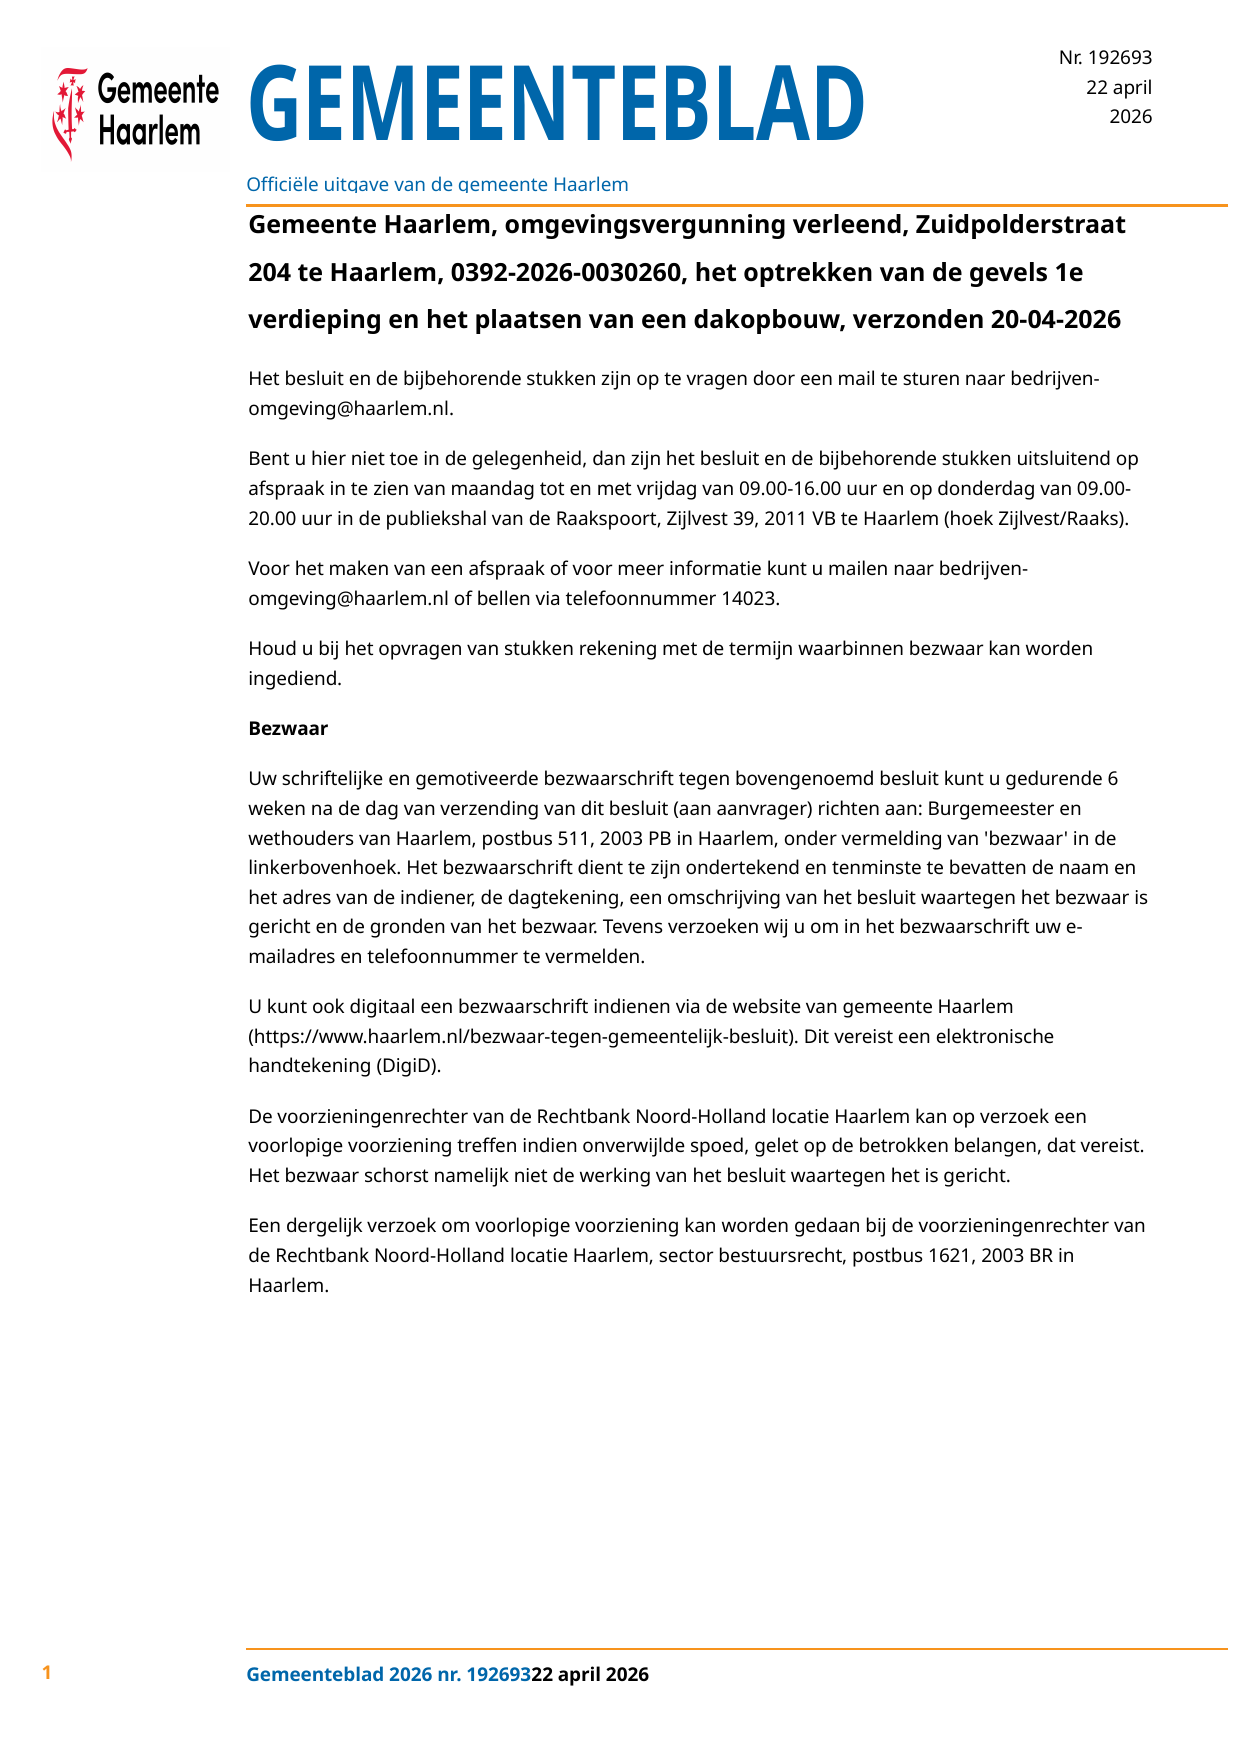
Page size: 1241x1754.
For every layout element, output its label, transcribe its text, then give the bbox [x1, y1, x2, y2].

text Uw schriftelijke en gemotiveerde bezwaarschrift tegen bovengenoemd besluit kunt u gedurende 6 weken na de dag van verzending van dit besluit (aan aanvrager) richten aan: Burgemeester en wethouders van Haarlem, postbus 511, 2003 PB in Haarlem, onder vermelding van 'bezwaar' in de linkerbovenhoek. Het bezwaarschrift dient te zijn ondertekend en tenminste te bevatten de naam en het adres van de indiener, de dagtekening, een omschrijving van het besluit waartegen het bezwaar is gericht en de gronden van het bezwaar. Tevens verzoeken wij u om in het bezwaarschrift uw e-mailadres en telefoonnummer te vermelden. [248, 766, 1152, 969]
text Houd u bij het opvragen van stukken rekening met de termijn waarbinnen bezwaar kan worden ingediend. [248, 635, 1152, 690]
text Bent u hier niet toe in de gelegenheid, dan zijn het besluit en de bijbehorende stukken uitsluitend op afspraak in te zien van maandag tot en met vrijdag van 09.00-16.00 uur en op donderdag van 09.00-20.00 uur in de publiekshal van de Raakspoort, Zijlvest 39, 2011 VB te Haarlem (hoek Zijlvest/Raaks). [248, 446, 1152, 530]
picture [41, 47, 231, 172]
text Het besluit en de bijbehorende stukken zijn op te vragen door een mail te sturen naar bedrijven-omgeving@haarlem.nl. [248, 366, 1152, 421]
text Gemeente Haarlem, omgevingsvergunning verleend, Zuidpolderstraat 204 te Haarlem, 0392-2026-0030260, het optrekken van de gevels 1e verdieping en het plaatsen van een dakopbouw, verzonden 20-04-2026 [248, 207, 1152, 336]
text Voor het maken van een afspraak of voor meer informatie kunt u mailen naar bedrijven-omgeving@haarlem.nl of bellen via telefoonnummer 14023. [248, 555, 1152, 610]
text U kunt ook digitaal een bezwaarschrift indienen via de website van gemeente Haarlem (https://www.haarlem.nl/bezwaar-tegen-gemeentelijk-besluit). Dit vereist een elektronische handtekening (DigiD). [248, 993, 1152, 1078]
text Een dergelijk verzoek om voorlopige voorziening kan worden gedaan bij de voorzieningenrechter van de Rechtbank Noord-Holland locatie Haarlem, sector bestuursrecht, postbus 1621, 2003 BR in Haarlem. [248, 1213, 1152, 1297]
text Bezwaar [248, 715, 1152, 741]
text De voorzieningenrechter van de Rechtbank Noord-Holland locatie Haarlem kan op verzoek een voorlopige voorziening treffen indien onverwijlde spoed, gelet op de betrokken belangen, dat vereist. Het bezwaar schorst namelijk niet de werking van het besluit waartegen het is gericht. [248, 1103, 1152, 1188]
